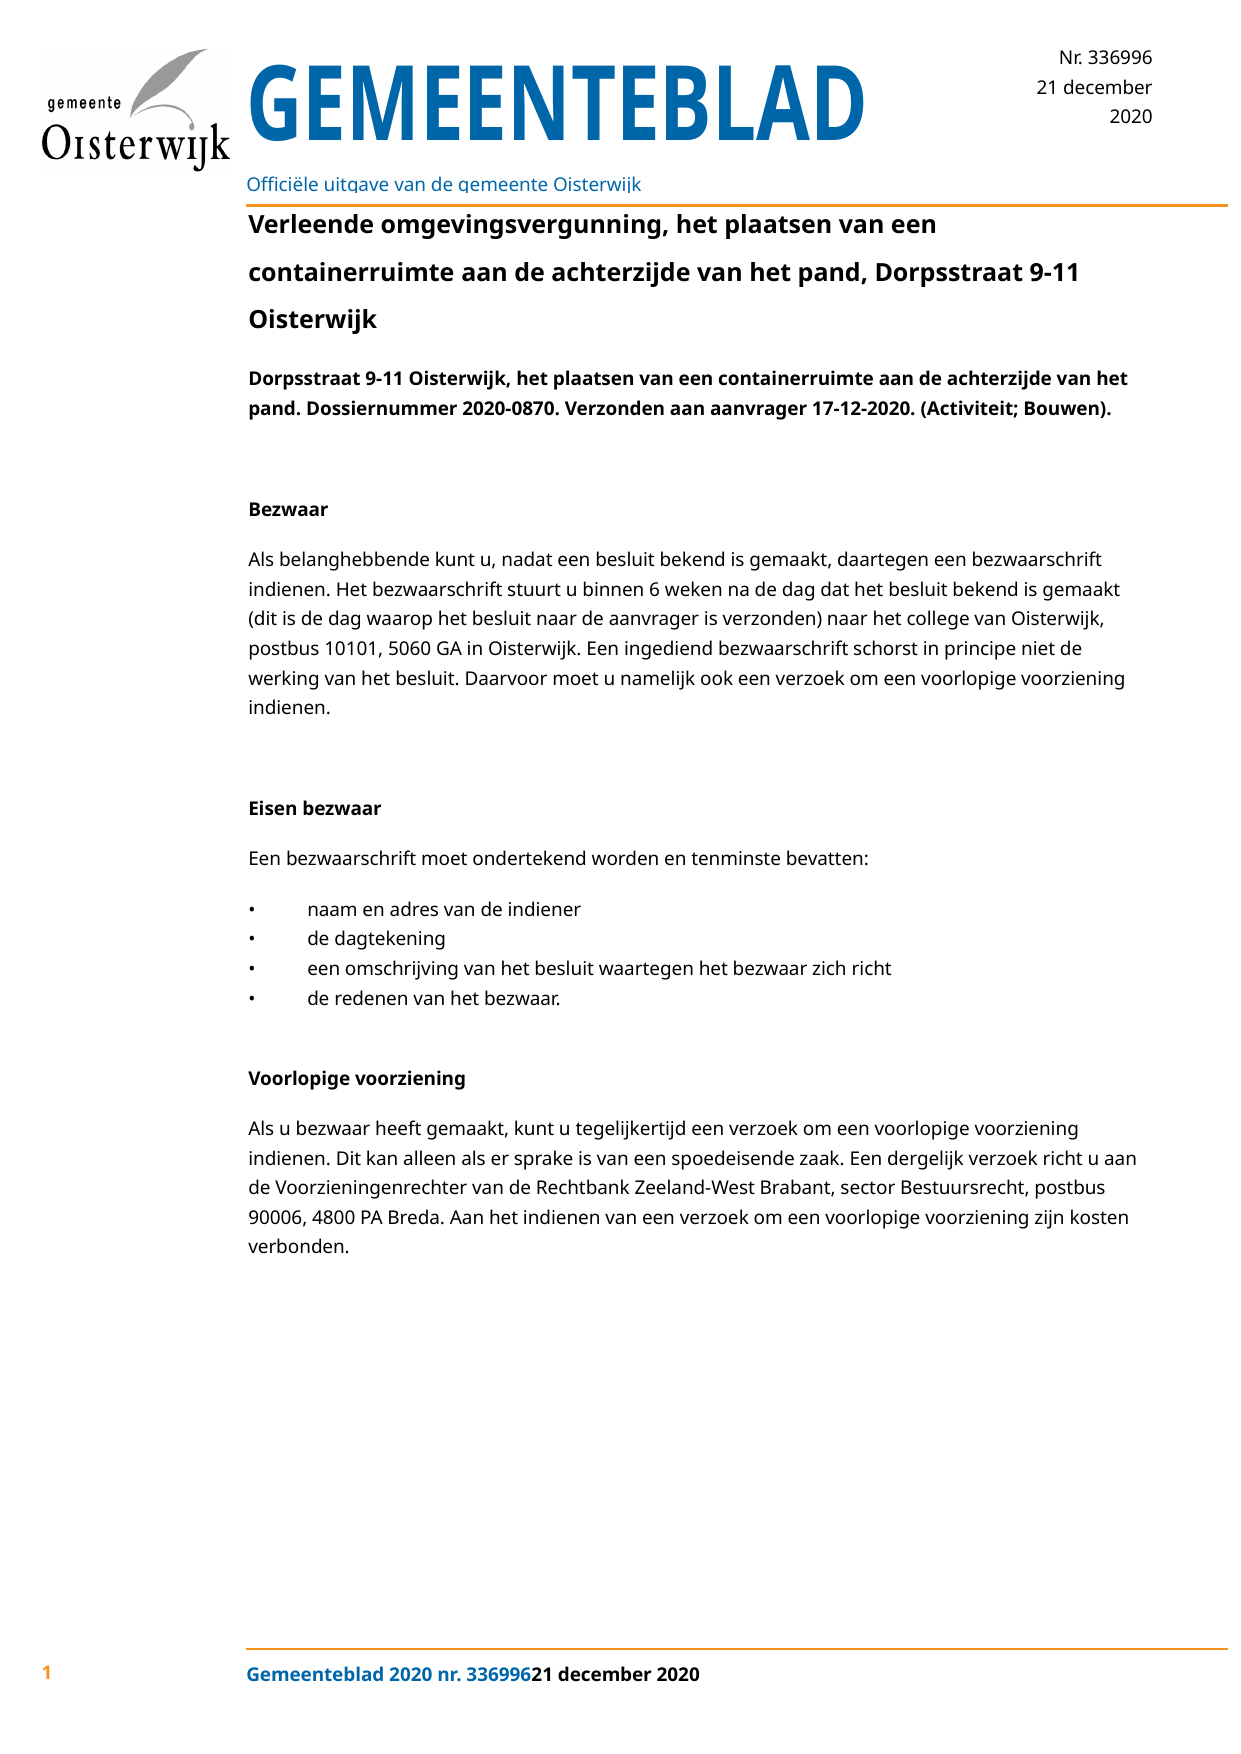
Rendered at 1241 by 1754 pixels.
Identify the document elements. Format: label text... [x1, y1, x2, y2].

text Als belanghebbende kunt u, nadat een besluit bekend is gemaakt, daartegen een bezwaarschrift indienen. Het bezwaarschrift stuurt u binnen 6 weken na de dag dat het besluit bekend is gemaakt (dit is de dag waarop het besluit naar de aanvrager is verzonden) naar het college van Oisterwijk, postbus 10101, 5060 GA in Oisterwijk. Een ingediend bezwaarschrift schorst in principe niet de werking van het besluit. Daarvoor moet u namelijk ook een verzoek om een voorlopige voorziening indienen. [248, 546, 1152, 720]
list naam en adres van de indiener [248, 896, 1152, 922]
text Verleende omgevingsvergunning, het plaatsen van een containerruimte aan de achterzijde van het pand, Dorpsstraat 9-11 Oisterwijk [248, 207, 1152, 336]
text Voorlopige voorziening [248, 1065, 1152, 1090]
text Dorpsstraat 9-11 Oisterwijk, het plaatsen van een containerruimte aan de achterzijde van het pand. Dossiernummer 2020-0870. Verzonden aan aanvrager 17-12-2020. (Activiteit; Bouwen). [248, 366, 1152, 421]
list de redenen van het bezwaar. [248, 985, 1152, 1010]
text Een bezwaarschrift moet ondertekend worden en tenminste bevatten: [248, 846, 1152, 871]
list een omschrijving van het besluit waartegen het bezwaar zich richt [248, 955, 1152, 981]
list de dagtekening [248, 926, 1152, 951]
picture [41, 47, 231, 172]
text Bezwaar [248, 496, 1152, 522]
text Eisen bezwaar [248, 795, 1152, 821]
text Als u bezwaar heeft gemaakt, kunt u tegelijkertijd een verzoek om een voorlopige voorziening indienen. Dit kan alleen als er sprake is van een spoedeisende zaak. Een dergelijk verzoek richt u aan de Voorzieningenrechter van de Rechtbank Zeeland-West Brabant, sector Bestuursrecht, postbus 90006, 4800 PA Breda. Aan het indienen van een verzoek om een voorlopige voorziening zijn kosten verbonden. [248, 1115, 1152, 1259]
